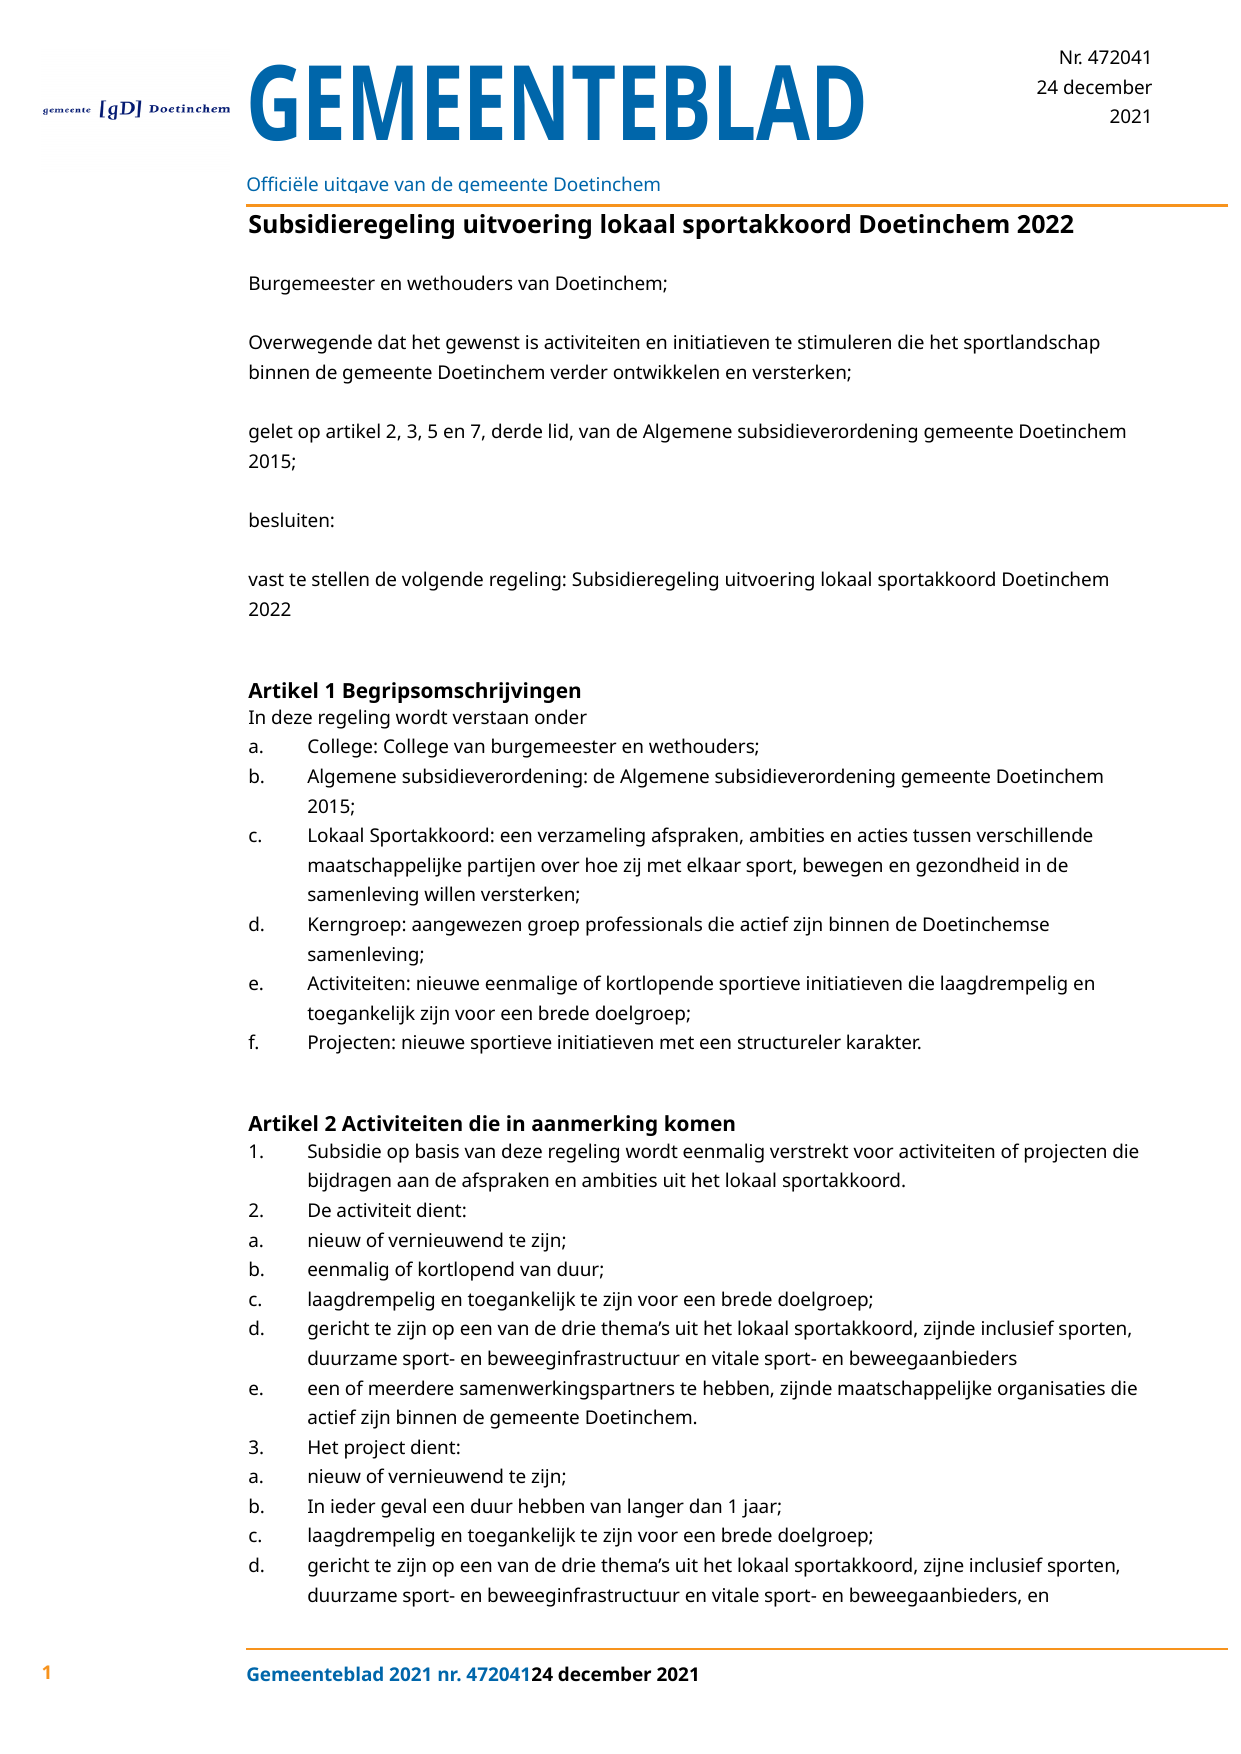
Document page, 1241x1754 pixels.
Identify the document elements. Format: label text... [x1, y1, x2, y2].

text Subsidieregeling uitvoering lokaal sportakkoord Doetinchem 2022 [248, 207, 1152, 241]
picture [41, 47, 231, 172]
list gericht te zijn op een van de drie thema’s uit het lokaal sportakkoord, zijnde inclusief sporten, duurzame sport- en beweeginfrastructuur en vitale sport- en beweegaanbieders [248, 1316, 1152, 1371]
text Burgemeester en wethouders van Doetinchem; [248, 270, 1152, 296]
text In deze regeling wordt verstaan onder [248, 704, 1152, 730]
list Kerngroep: aangewezen groep professionals die actief zijn binnen de Doetinchemse samenleving; [248, 911, 1152, 967]
list laagdrempelig en toegankelijk te zijn voor een brede doelgroep; [248, 1523, 1152, 1548]
list eenmalig of kortlopend van duur; [248, 1256, 1152, 1282]
text Artikel 2 Activiteiten die in aanmerking komen [248, 1109, 1152, 1138]
text besluiten: [248, 507, 1152, 533]
list College: College van burgemeester en wethouders; [248, 734, 1152, 759]
list Projecten: nieuwe sportieve initiatieven met een structureler karakter. [248, 1029, 1152, 1055]
text Artikel 1 Begripsomschrijvingen [248, 676, 1152, 704]
list Algemene subsidieverordening: de Algemene subsidieverordening gemeente Doetinchem 2015; [248, 763, 1152, 819]
list Lokaal Sportakkoord: een verzameling afspraken, ambities en acties tussen verschillende maatschappelijke partijen over hoe zij met elkaar sport, bewegen en gezondheid in de samenleving willen versterken; [248, 822, 1152, 907]
list nieuw of vernieuwend te zijn; [248, 1227, 1152, 1252]
list De activiteit dient: [248, 1197, 1152, 1223]
list Subsidie op basis van deze regeling wordt eenmalig verstrekt voor activiteiten of projecten die bijdragen aan de afspraken en ambities uit het lokaal sportakkoord. [248, 1138, 1152, 1193]
list laagdrempelig en toegankelijk te zijn voor een brede doelgroep; [248, 1286, 1152, 1312]
text vast te stellen de volgende regeling: Subsidieregeling uitvoering lokaal sportakkoord Doetinchem 2022 [248, 566, 1152, 621]
list Activiteiten: nieuwe eenmalige of kortlopende sportieve initiatieven die laagdrempelig en toegankelijk zijn voor een brede doelgroep; [248, 970, 1152, 1026]
text gelet op artikel 2, 3, 5 en 7, derde lid, van de Algemene subsidieverordening gemeente Doetinchem 2015; [248, 418, 1152, 473]
list een of meerdere samenwerkingspartners te hebben, zijnde maatschappelijke organisaties die actief zijn binnen de gemeente Doetinchem. [248, 1375, 1152, 1430]
list nieuw of vernieuwend te zijn; [248, 1463, 1152, 1489]
list gericht te zijn op een van de drie thema’s uit het lokaal sportakkoord, zijne inclusief sporten, duurzame sport- en beweeginfrastructuur en vitale sport- en beweegaanbieders, en [248, 1552, 1152, 1607]
list Het project dient: [248, 1434, 1152, 1459]
text Overwegende dat het gewenst is activiteiten en initiatieven te stimuleren die het sportlandschap binnen de gemeente Doetinchem verder ontwikkelen en versterken; [248, 329, 1152, 385]
list In ieder geval een duur hebben van langer dan 1 jaar; [248, 1493, 1152, 1519]
